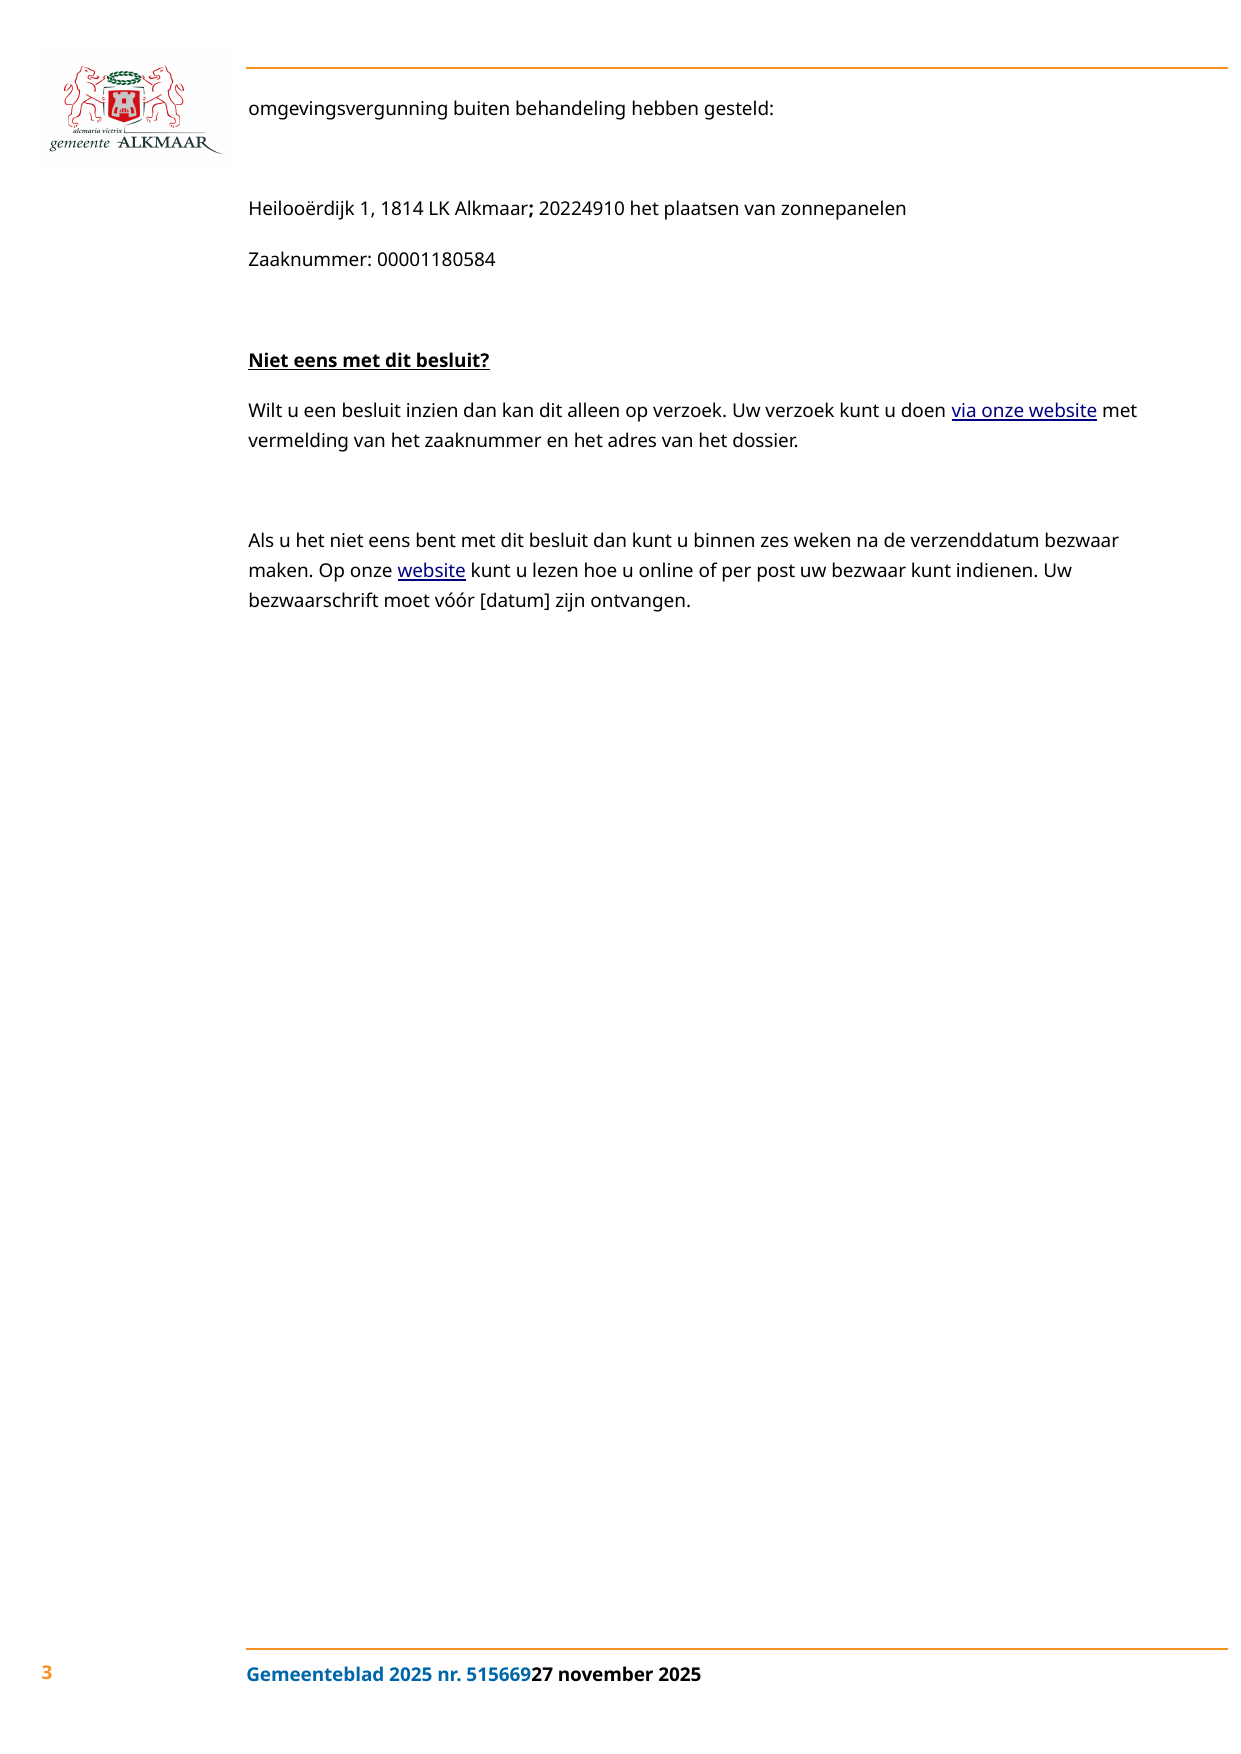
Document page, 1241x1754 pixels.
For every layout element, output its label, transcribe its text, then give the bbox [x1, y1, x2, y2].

text Heilooërdijk 1, 1814 LK Alkmaar; 20224910 het plaatsen van zonnepanelen [248, 196, 1152, 221]
text Zaaknummer: 00001180584 [248, 246, 1152, 272]
picture [41, 47, 231, 172]
text omgevingsvergunning buiten behandeling hebben gesteld: [248, 95, 1152, 121]
text Wilt u een besluit inzien dan kan dit alleen op verzoek. Uw verzoek kunt u doen via onze website met vermelding van het zaaknummer en het adres van het dossier. [248, 397, 1152, 453]
text Niet eens met dit besluit? [248, 347, 1152, 373]
text Als u het niet eens bent met dit besluit dan kunt u binnen zes weken na de verzenddatum bezwaar maken. Op onze website kunt u lezen hoe u online of per post uw bezwaar kunt indienen. Uw bezwaarschrift moet vóór [datum] zijn ontvangen. [248, 528, 1152, 613]
